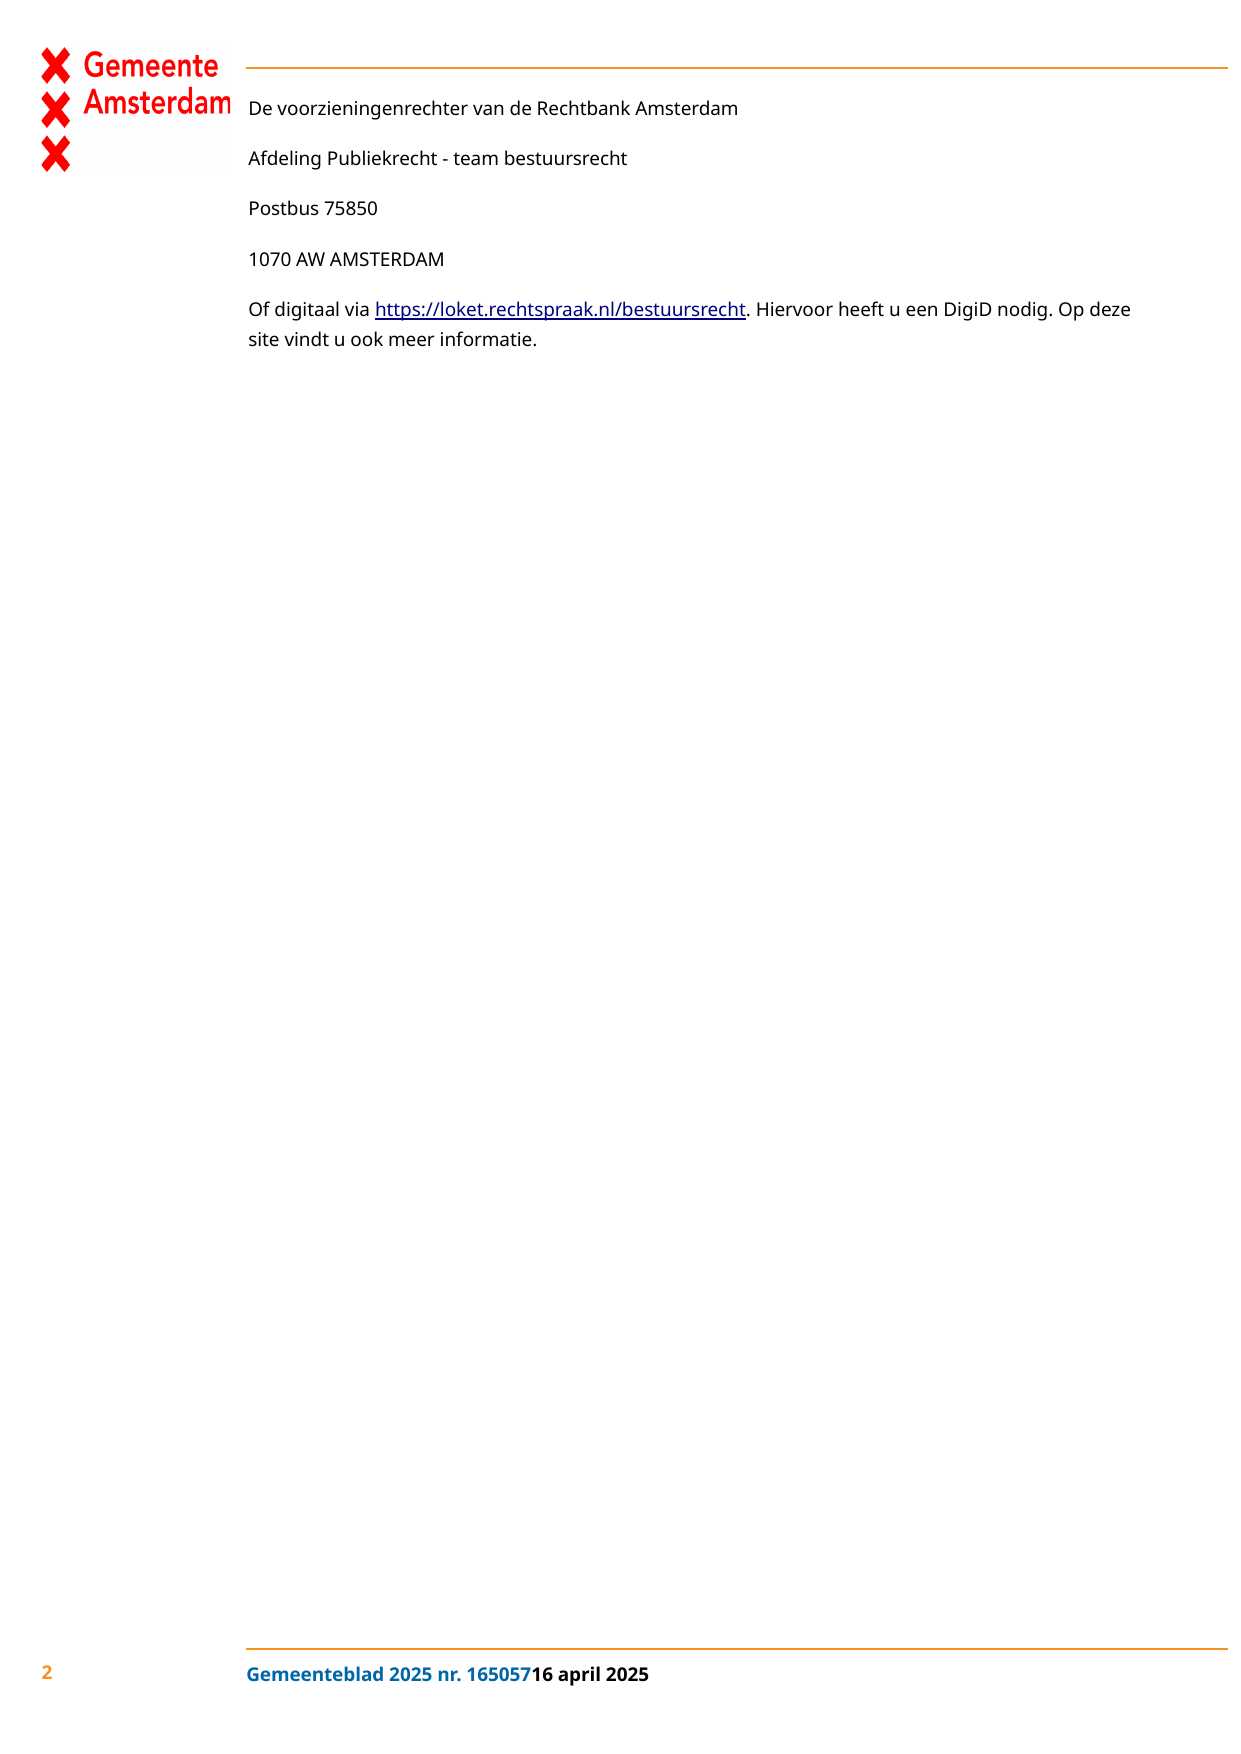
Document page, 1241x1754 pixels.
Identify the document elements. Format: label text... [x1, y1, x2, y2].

text Postbus 75850 [248, 196, 1152, 221]
text Afdeling Publiekrecht - team bestuursrecht [248, 145, 1152, 171]
text 1070 AW AMSTERDAM [248, 246, 1152, 272]
picture [41, 47, 231, 172]
text De voorzieningenrechter van de Rechtbank Amsterdam [248, 95, 1152, 121]
text Of digitaal via https://loket.rechtspraak.nl/bestuursrecht. Hiervoor heeft u een DigiD nodig. Op deze site vindt u ook meer informatie. [248, 296, 1152, 352]
